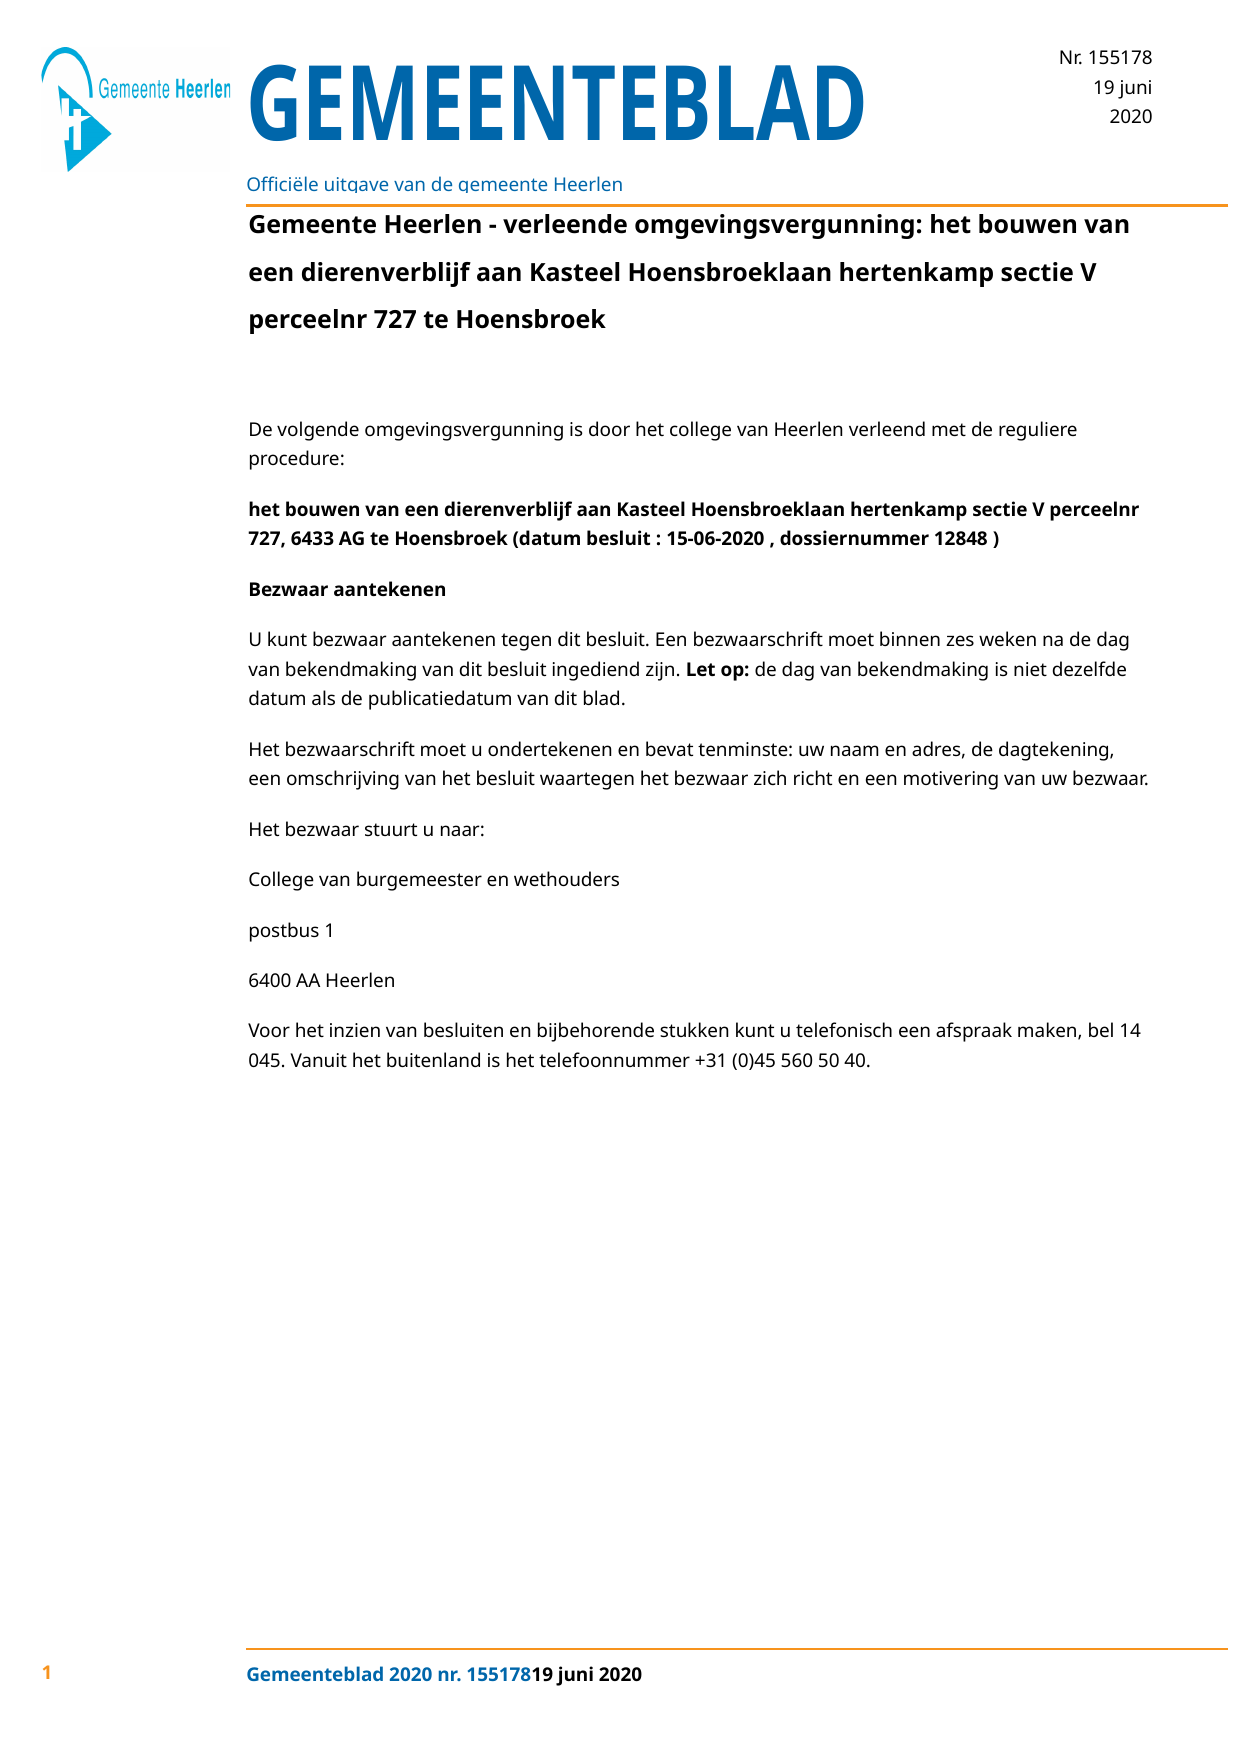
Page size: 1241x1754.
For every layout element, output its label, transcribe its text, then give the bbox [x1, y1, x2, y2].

text Gemeente Heerlen - verleende omgevingsvergunning: het bouwen van een dierenverblijf aan Kasteel Hoensbroeklaan hertenkamp sectie V perceelnr 727 te Hoensbroek [248, 207, 1152, 336]
picture [41, 47, 231, 172]
text Bezwaar aantekenen [248, 576, 1152, 602]
text Voor het inzien van besluiten en bijbehorende stukken kunt u telefonisch een afspraak maken, bel 14 045. Vanuit het buitenland is het telefoonnummer +31 (0)45 560 50 40. [248, 1018, 1152, 1073]
text het bouwen van een dierenverblijf aan Kasteel Hoensbroeklaan hertenkamp sectie V perceelnr 727, 6433 AG te Hoensbroek (datum besluit : 15-06-2020 , dossiernummer 12848 ) [248, 496, 1152, 551]
text Het bezwaarschrift moet u ondertekenen en bevat tenminste: uw naam en adres, de dagtekening, een omschrijving van het besluit waartegen het bezwaar zich richt en een motivering van uw bezwaar. [248, 736, 1152, 791]
text U kunt bezwaar aantekenen tegen dit besluit. Een bezwaarschrift moet binnen zes weken na de dag van bekendmaking van dit besluit ingediend zijn. Let op: de dag van bekendmaking is niet dezelfde datum als de publicatiedatum van dit blad. [248, 626, 1152, 711]
text 6400 AA Heerlen [248, 967, 1152, 993]
text De volgende omgevingsvergunning is door het college van Heerlen verleend met de reguliere procedure: [248, 416, 1152, 471]
text Het bezwaar stuurt u naar: [248, 816, 1152, 842]
picture [41, 47, 59, 70]
text postbus 1 [248, 917, 1152, 942]
text College van burgemeester en wethouders [248, 866, 1152, 892]
